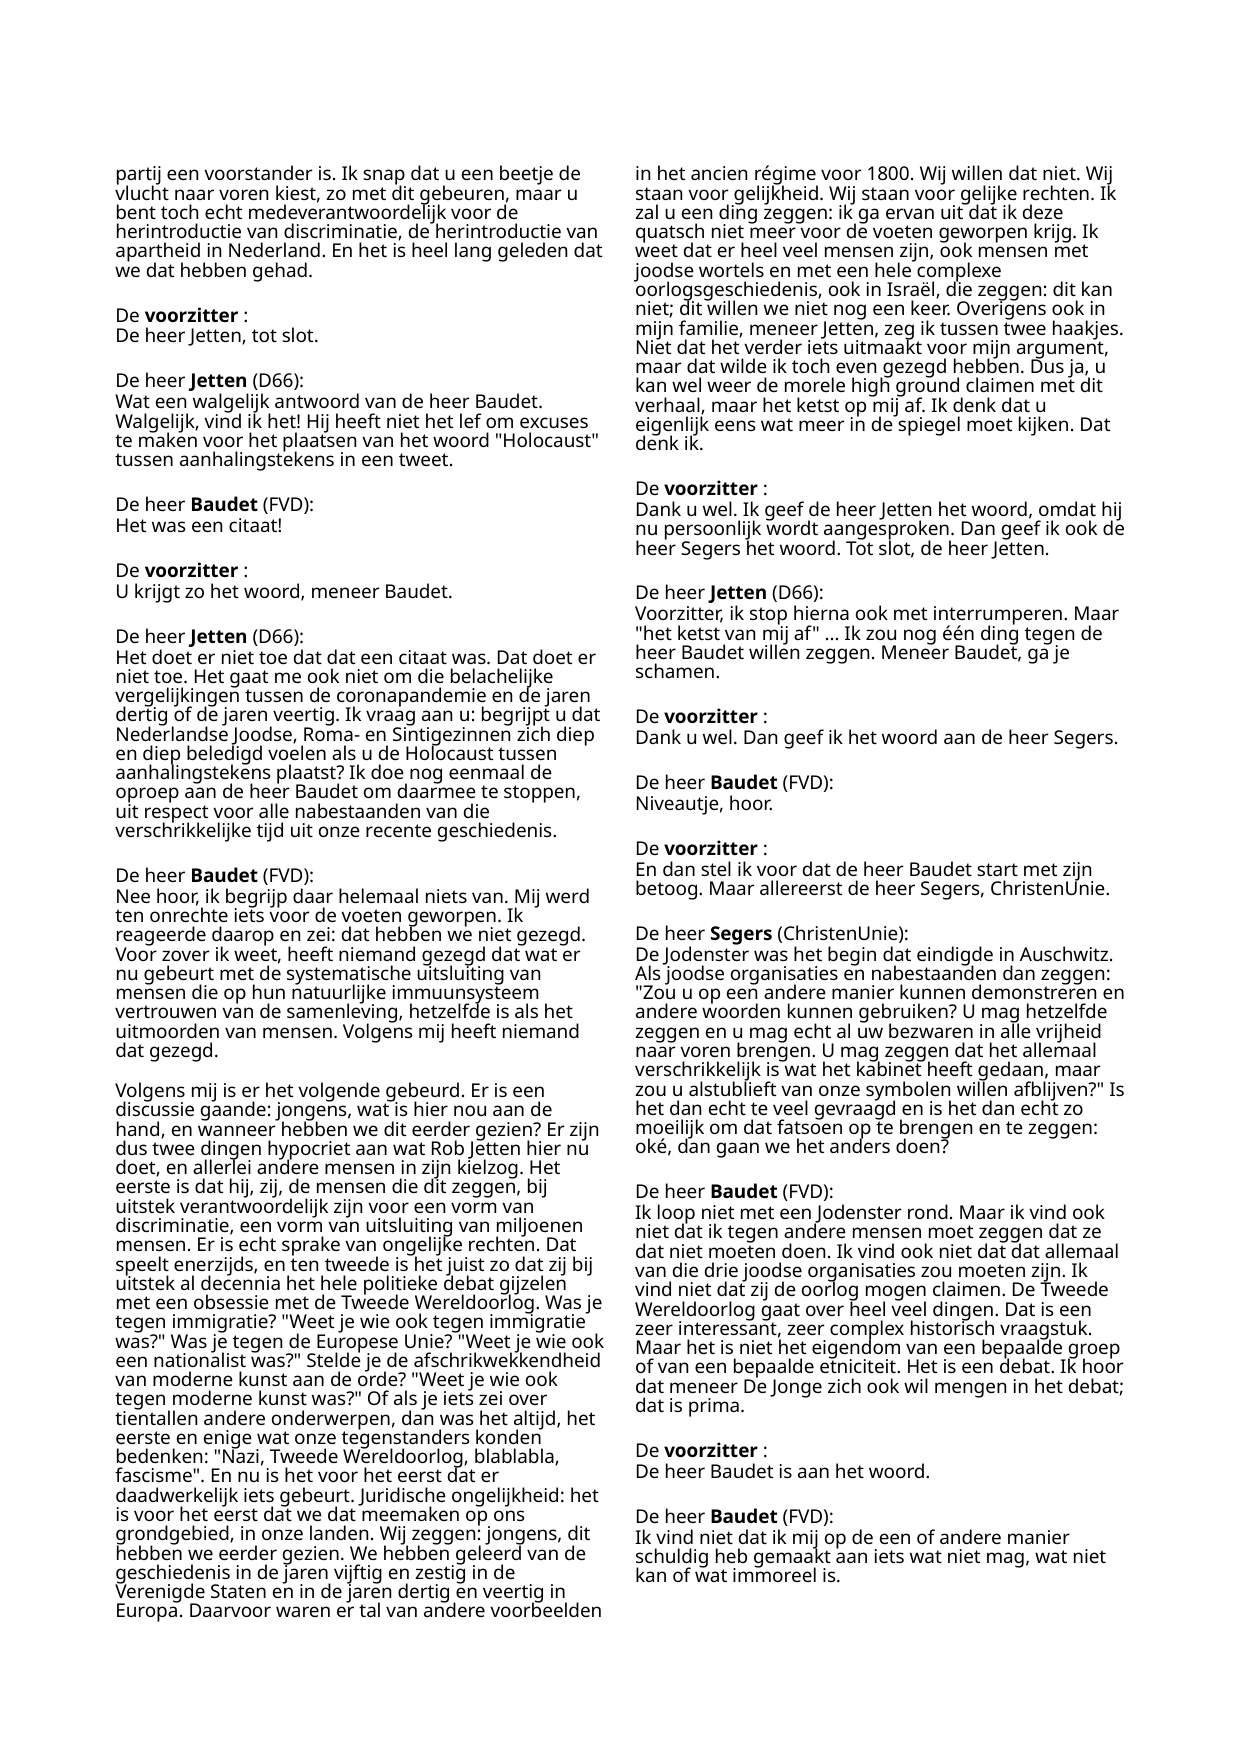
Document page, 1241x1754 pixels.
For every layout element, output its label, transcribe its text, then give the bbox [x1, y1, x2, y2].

text partij een voorstander is. Ik snap dat u een beetje de vlucht naar voren kiest, zo met dit gebeuren, maar u bent toch echt medeverantwoordelijk voor de herintroductie van discriminatie, de herintroductie van apartheid in Nederland. En het is heel lang geleden dat we dat hebben gehad. [115, 165, 605, 281]
text Ik vind niet dat ik mij op de een of andere manier schuldig heb gemaakt aan iets wat niet mag, wat niet kan of wat immoreel is. [635, 1529, 1125, 1586]
text De heer Baudet (FVD): [635, 1178, 1125, 1204]
text U krijgt zo het woord, meneer Baudet. [115, 583, 605, 602]
text Het doet er niet toe dat dat een citaat was. Dat doet er niet toe. Het gaat me ook niet om die belachelijke vergelijkingen tussen de coronapandemie en de jaren dertig of de jaren veertig. Ik vraag aan u: begrijpt u dat Nederlandse Joodse, Roma- en Sintigezinnen zich diep en diep beledigd voelen als u de Holocaust tussen aanhalingstekens plaatst? Ik doe nog eenmaal de oproep aan de heer Baudet om daarmee te stoppen, uit respect voor alle nabestaanden van die verschrikkelijke tijd uit onze recente geschiedenis. [115, 649, 605, 841]
text Dank u wel. Ik geef de heer Jetten het woord, omdat hij nu persoonlijk wordt aangesproken. Dan geef ik ook de heer Segers het woord. Tot slot, de heer Jetten. [635, 501, 1125, 559]
text De heer Jetten (D66): [115, 368, 605, 393]
text De heer Baudet (FVD): [115, 862, 605, 888]
text De voorzitter : [115, 302, 605, 327]
text En dan stel ik voor dat de heer Baudet start met zijn betoog. Maar allereerst de heer Segers, ChristenUnie. [635, 861, 1125, 899]
text De heer Baudet (FVD): [635, 769, 1125, 795]
text De voorzitter : [635, 835, 1125, 861]
text De voorzitter : [635, 703, 1125, 729]
text De voorzitter : [635, 475, 1125, 501]
text De heer Baudet is aan het woord. [635, 1463, 1125, 1482]
text Wat een walgelijk antwoord van de heer Baudet. Walgelijk, vind ik het! Hij heeft niet het lef om excuses te maken voor het plaatsen van het woord "Holocaust" tussen aanhalingstekens in een tweet. [115, 393, 605, 470]
text Voorzitter, ik stop hierna ook met interrumperen. Maar "het ketst van mij af" … Ik zou nog één ding tegen de heer Baudet willen zeggen. Meneer Baudet, ga je schamen. [635, 605, 1125, 682]
text Niveautje, hoor. [635, 795, 1125, 814]
text in het ancien régime voor 1800. Wij willen dat niet. Wij staan voor gelijkheid. Wij staan voor gelijke rechten. Ik zal u een ding zeggen: ik ga ervan uit dat ik deze quatsch niet meer voor de voeten geworpen krijg. Ik weet dat er heel veel mensen zijn, ook mensen met joodse wortels en met een hele complexe oorlogsgeschiedenis, ook in Israël, die zeggen: dit kan niet; dit willen we niet nog een keer. Overigens ook in mijn familie, meneer Jetten, zeg ik tussen twee haakjes. Niet dat het verder iets uitmaakt voor mijn argument, maar dat wilde ik toch even gezegd hebben. Dus ja, u kan wel weer de morele high ground claimen met dit verhaal, maar het ketst op mij af. Ik denk dat u eigenlijk eens wat meer in de spiegel moet kijken. Dat denk ik. [635, 165, 1125, 454]
text De heer Baudet (FVD): [115, 491, 605, 517]
text De voorzitter : [635, 1437, 1125, 1463]
text De heer Jetten (D66): [115, 623, 605, 649]
text De Jodenster was het begin dat eindigde in Auschwitz. Als joodse organisaties en nabestaanden dan zeggen: "Zou u op een andere manier kunnen demonstreren en andere woorden kunnen gebruiken? U mag hetzelfde zeggen en u mag echt al uw bezwaren in alle vrijheid naar voren brengen. U mag zeggen dat het allemaal verschrikkelijk is wat het kabinet heeft gedaan, maar zou u alstublieft van onze symbolen willen afblijven?" Is het dan echt te veel gevraagd en is het dan echt zo moeilijk om dat fatsoen op te brengen en te zeggen: oké, dan gaan we het anders doen? [635, 946, 1125, 1158]
text De voorzitter : [115, 557, 605, 583]
text De heer Jetten, tot slot. [115, 327, 605, 347]
text Ik loop niet met een Jodenster rond. Maar ik vind ook niet dat ik tegen andere mensen moet zeggen dat ze dat niet moeten doen. Ik vind ook niet dat dat allemaal van die drie joodse organisaties zou moeten zijn. Ik vind niet dat zij de oorlog mogen claimen. De Tweede Wereldoorlog gaat over heel veel dingen. Dat is een zeer interessant, zeer complex historisch vraagstuk. Maar het is niet het eigendom van een bepaalde groep of van een bepaalde etniciteit. Het is een debat. Ik hoor dat meneer De Jonge zich ook wil mengen in het debat; dat is prima. [635, 1204, 1125, 1416]
text Nee hoor, ik begrijp daar helemaal niets van. Mij werd ten onrechte iets voor de voeten geworpen. Ik reageerde daarop en zei: dat hebben we niet gezegd. Voor zover ik weet, heeft niemand gezegd dat wat er nu gebeurt met de systematische uitsluiting van mensen die op hun natuurlijke immuunsysteem vertrouwen van de samenleving, hetzelfde is als het uitmoorden van mensen. Volgens mij heeft niemand dat gezegd. [115, 888, 605, 1061]
text Het was een citaat! [115, 517, 605, 536]
text Volgens mij is er het volgende gebeurd. Er is een discussie gaande: jongens, wat is hier nou aan de hand, en wanneer hebben we dit eerder gezien? Er zijn dus twee dingen hypocriet aan wat Rob Jetten hier nu doet, en allerlei andere mensen in zijn kielzog. Het eerste is dat hij, zij, de mensen die dit zeggen, bij uitstek verantwoordelijk zijn voor een vorm van discriminatie, een vorm van uitsluiting van miljoenen mensen. Er is echt sprake van ongelijke rechten. Dat speelt enerzijds, en ten tweede is het juist zo dat zij bij uitstek al decennia het hele politieke debat gijzelen met een obsessie met de Tweede Wereldoorlog. Was je tegen immigratie? "Weet je wie ook tegen immigratie was?" Was je tegen de Europese Unie? "Weet je wie ook een nationalist was?" Stelde je de afschrikwekkendheid van moderne kunst aan de orde? "Weet je wie ook tegen moderne kunst was?" Of als je iets zei over tientallen andere onderwerpen, dan was het altijd, het eerste en enige wat onze tegenstanders konden bedenken: "Nazi, Tweede Wereldoorlog, blablabla, fascisme". En nu is het voor het eerst dat er daadwerkelijk iets gebeurt. Juridische ongelijkheid: het is voor het eerst dat we dat meemaken op ons grondgebied, in onze landen. Wij zeggen: jongens, dit hebben we eerder gezien. We hebben geleerd van de geschiedenis in de jaren vijftig en zestig in de Verenigde Staten en in de jaren dertig en veertig in Europa. Daarvoor waren er tal van andere voorbeelden [115, 1082, 605, 1622]
text De heer Jetten (D66): [635, 579, 1125, 605]
text De heer Segers (ChristenUnie): [635, 920, 1125, 946]
text Dank u wel. Dan geef ik het woord aan de heer Segers. [635, 729, 1125, 748]
text De heer Baudet (FVD): [635, 1503, 1125, 1529]
